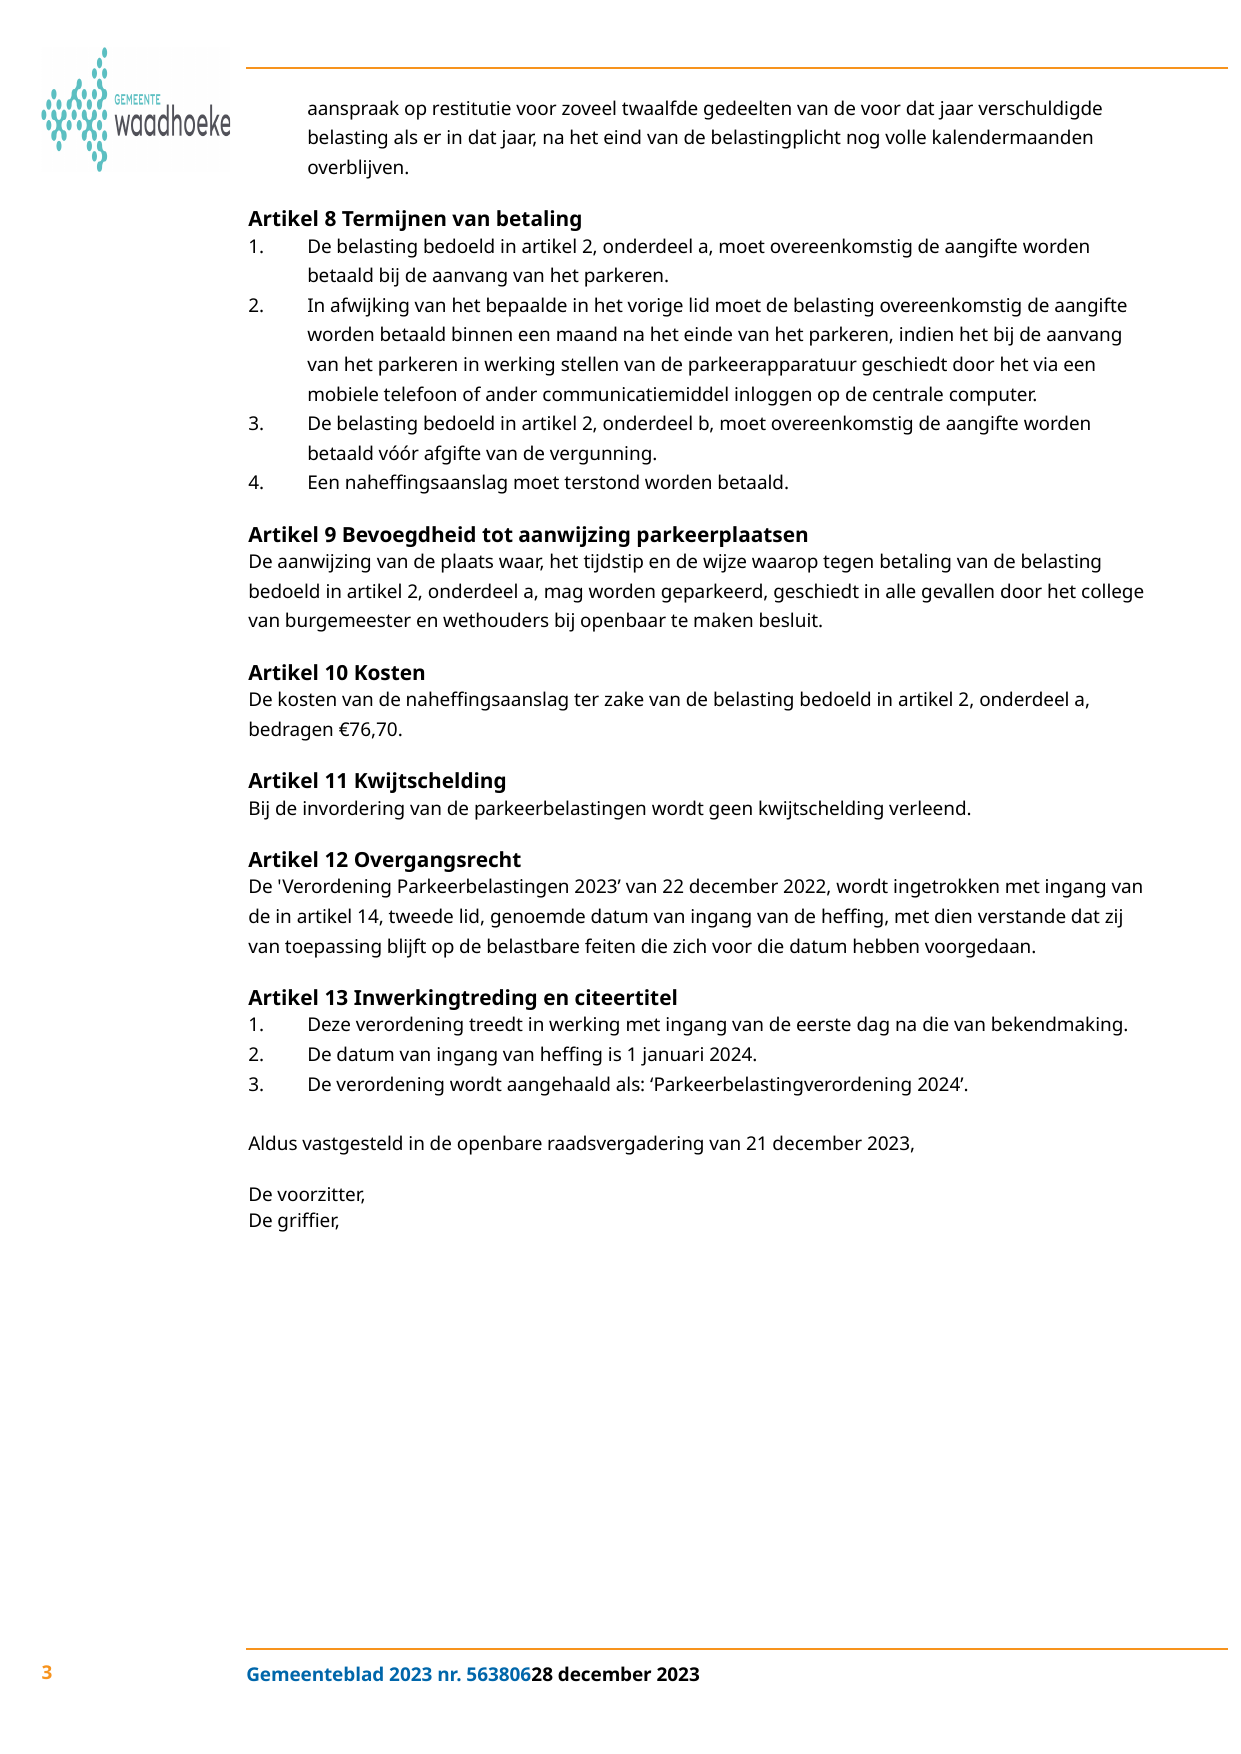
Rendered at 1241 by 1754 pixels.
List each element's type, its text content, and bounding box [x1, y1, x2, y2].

text Bij de invordering van de parkeerbelastingen wordt geen kwijtschelding verleend. [248, 795, 1152, 821]
list De datum van ingang van heffing is 1 januari 2024. [248, 1041, 1152, 1067]
text De aanwijzing van de plaats waar, het tijdstip en de wijze waarop tegen betaling van de belasting bedoeld in artikel 2, onderdeel a, mag worden geparkeerd, geschiedt in alle gevallen door het college van burgemeester en wethouders bij openbaar te maken besluit. [248, 548, 1152, 633]
list De verordening wordt aangehaald als: ‘Parkeerbelastingverordening 2024’. [248, 1071, 1152, 1097]
text Artikel 13 Inwerkingtreding en citeertitel [248, 983, 1152, 1012]
text Aldus vastgesteld in de openbare raadsvergadering van 21 december 2023, [248, 1130, 1152, 1156]
picture [41, 47, 231, 172]
list De belasting bedoeld in artikel 2, onderdeel a, moet overeenkomstig de aangifte worden betaald bij de aanvang van het parkeren. [248, 233, 1152, 288]
text Artikel 11 Kwijtschelding [248, 766, 1152, 795]
list aanspraak op restitutie voor zoveel twaalfde gedeelten van de voor dat jaar verschuldigde belasting als er in dat jaar, na het eind van de belastingplicht nog volle kalendermaanden overblijven. [248, 95, 1152, 180]
text Artikel 8 Termijnen van betaling [248, 204, 1152, 233]
text De kosten van de naheffingsaanslag ter zake van de belasting bedoeld in artikel 2, onderdeel a, bedragen €76,70. [248, 686, 1152, 742]
text De voorzitter, [248, 1181, 1152, 1207]
list De belasting bedoeld in artikel 2, onderdeel b, moet overeenkomstig de aangifte worden betaald vóór afgifte van de vergunning. [248, 410, 1152, 466]
list Een naheffingsaanslag moet terstond worden betaald. [248, 469, 1152, 495]
text Artikel 12 Overgangsrecht [248, 845, 1152, 874]
text Artikel 10 Kosten [248, 658, 1152, 686]
text De 'Verordening Parkeerbelastingen 2023’ van 22 december 2022, wordt ingetrokken met ingang van de in artikel 14, tweede lid, genoemde datum van ingang van de heffing, met dien verstande dat zij van toepassing blijft op de belastbare feiten die zich voor die datum hebben voorgedaan. [248, 874, 1152, 958]
list In afwijking van het bepaalde in het vorige lid moet de belasting overeenkomstig de aangifte worden betaald binnen een maand na het einde van het parkeren, indien het bij de aanvang van het parkeren in werking stellen van de parkeerapparatuur geschiedt door het via een mobiele telefoon of ander communicatiemiddel inloggen op de centrale computer. [248, 292, 1152, 406]
list Deze verordening treedt in werking met ingang van de eerste dag na die van bekendmaking. [248, 1012, 1152, 1037]
text Artikel 9 Bevoegdheid tot aanwijzing parkeerplaatsen [248, 520, 1152, 548]
text De griffier, [248, 1207, 1152, 1233]
